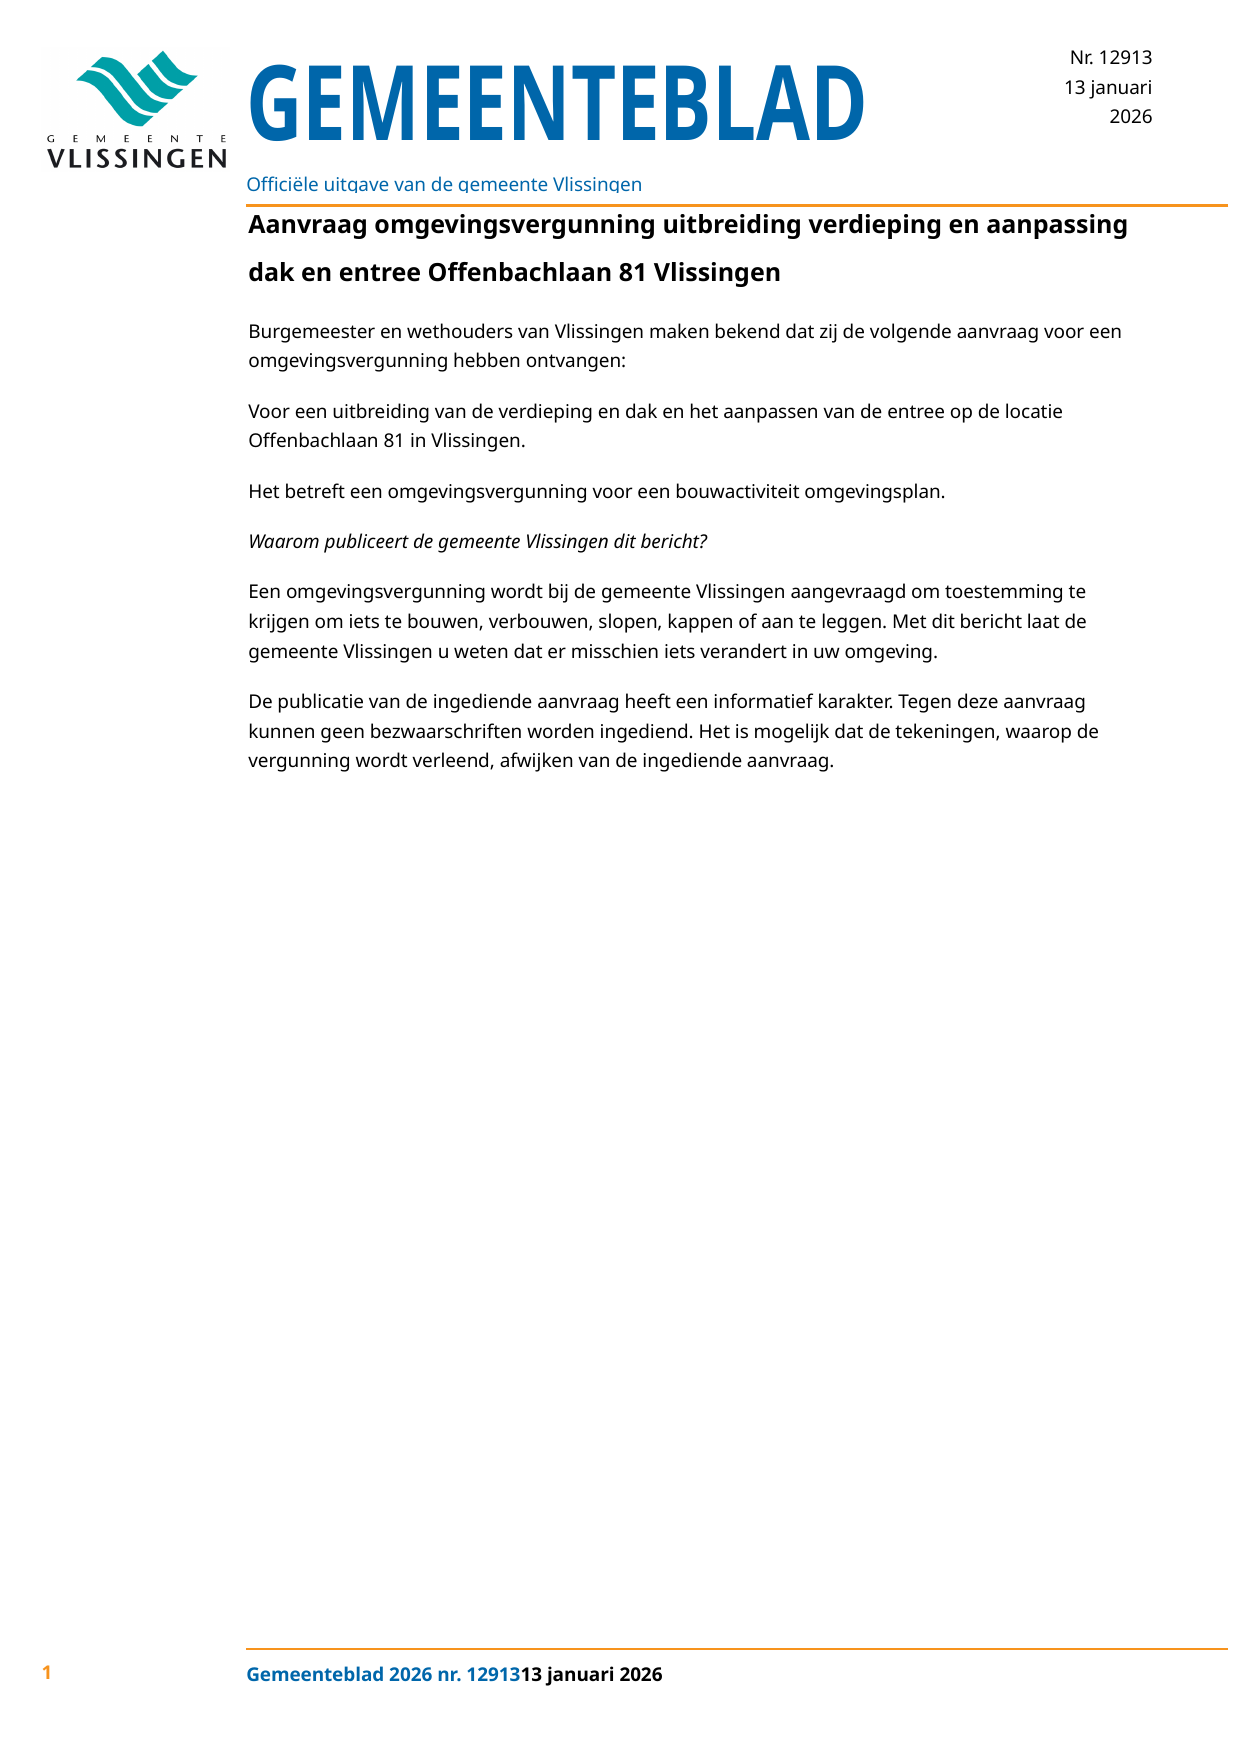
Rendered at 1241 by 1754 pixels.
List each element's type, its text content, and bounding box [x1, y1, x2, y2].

text Aanvraag omgevingsvergunning uitbreiding verdieping en aanpassing dak en entree Offenbachlaan 81 Vlissingen [248, 207, 1152, 288]
text De publicatie van de ingediende aanvraag heeft een informatief karakter. Tegen deze aanvraag kunnen geen bezwaarschriften worden ingediend. Het is mogelijk dat de tekeningen, waarop de vergunning wordt verleend, afwijken van de ingediende aanvraag. [248, 688, 1152, 773]
picture [41, 47, 231, 172]
text Een omgevingsvergunning wordt bij de gemeente Vlissingen aangevraagd om toestemming te krijgen om iets te bouwen, verbouwen, slopen, kappen of aan te leggen. Met dit bericht laat de gemeente Vlissingen u weten dat er misschien iets verandert in uw omgeving. [248, 579, 1152, 664]
text Het betreft een omgevingsvergunning voor een bouwactiviteit omgevingsplan. [248, 478, 1152, 504]
text Burgemeester en wethouders van Vlissingen maken bekend dat zij de volgende aanvraag voor een omgevingsvergunning hebben ontvangen: [248, 318, 1152, 373]
text Voor een uitbreiding van de verdieping en dak en het aanpassen van de entree op de locatie Offenbachlaan 81 in Vlissingen. [248, 398, 1152, 453]
text Waarom publiceert de gemeente Vlissingen dit bericht? [248, 528, 1152, 554]
